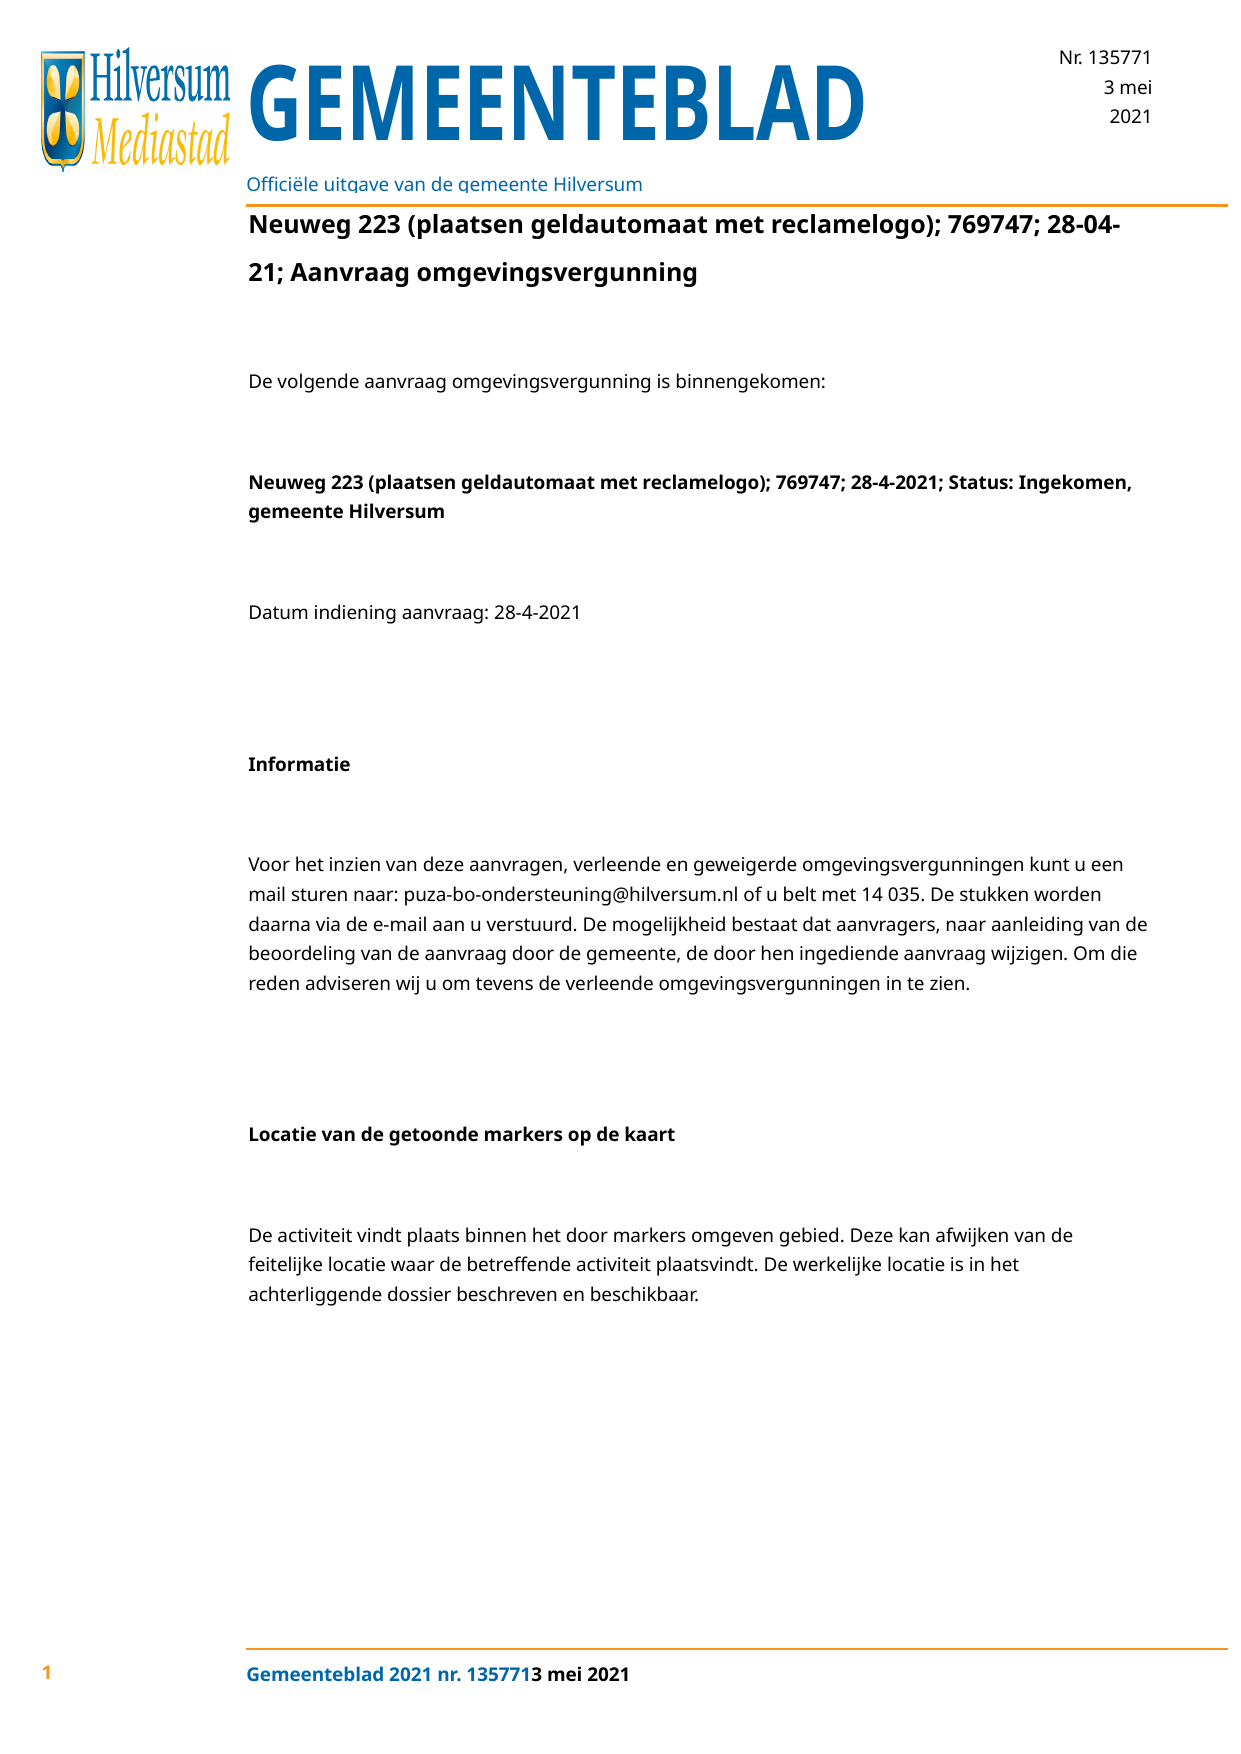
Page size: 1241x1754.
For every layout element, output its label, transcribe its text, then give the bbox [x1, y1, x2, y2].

text De activiteit vindt plaats binnen het door markers omgeven gebied. Deze kan afwijken van de feitelijke locatie waar de betreffende activiteit plaatsvindt. De werkelijke locatie is in het achterliggende dossier beschreven en beschikbaar. [248, 1222, 1152, 1307]
text Locatie van de getoonde markers op de kaart [248, 1121, 1152, 1147]
text Neuweg 223 (plaatsen geldautomaat met reclamelogo); 769747; 28-04-21; Aanvraag omgevingsvergunning [248, 207, 1152, 288]
text De volgende aanvraag omgevingsvergunning is binnengekomen: [248, 368, 1152, 394]
text Neuweg 223 (plaatsen geldautomaat met reclamelogo); 769747; 28-4-2021; Status: Ingekomen, gemeente Hilversum [248, 469, 1152, 524]
text Voor het inzien van deze aanvragen, verleende en geweigerde omgevingsvergunningen kunt u een mail sturen naar: puza-bo-ondersteuning@hilversum.nl of u belt met 14 035. De stukken worden daarna via de e-mail aan u verstuurd. De mogelijkheid bestaat dat aanvragers, naar aanleiding van de beoordeling van de aanvraag door de gemeente, de door hen ingediende aanvraag wijzigen. Om die reden adviseren wij u om tevens de verleende omgevingsvergunningen in te zien. [248, 852, 1152, 996]
text Informatie [248, 751, 1152, 777]
picture [41, 47, 231, 172]
text Datum indiening aanvraag: 28-4-2021 [248, 599, 1152, 625]
